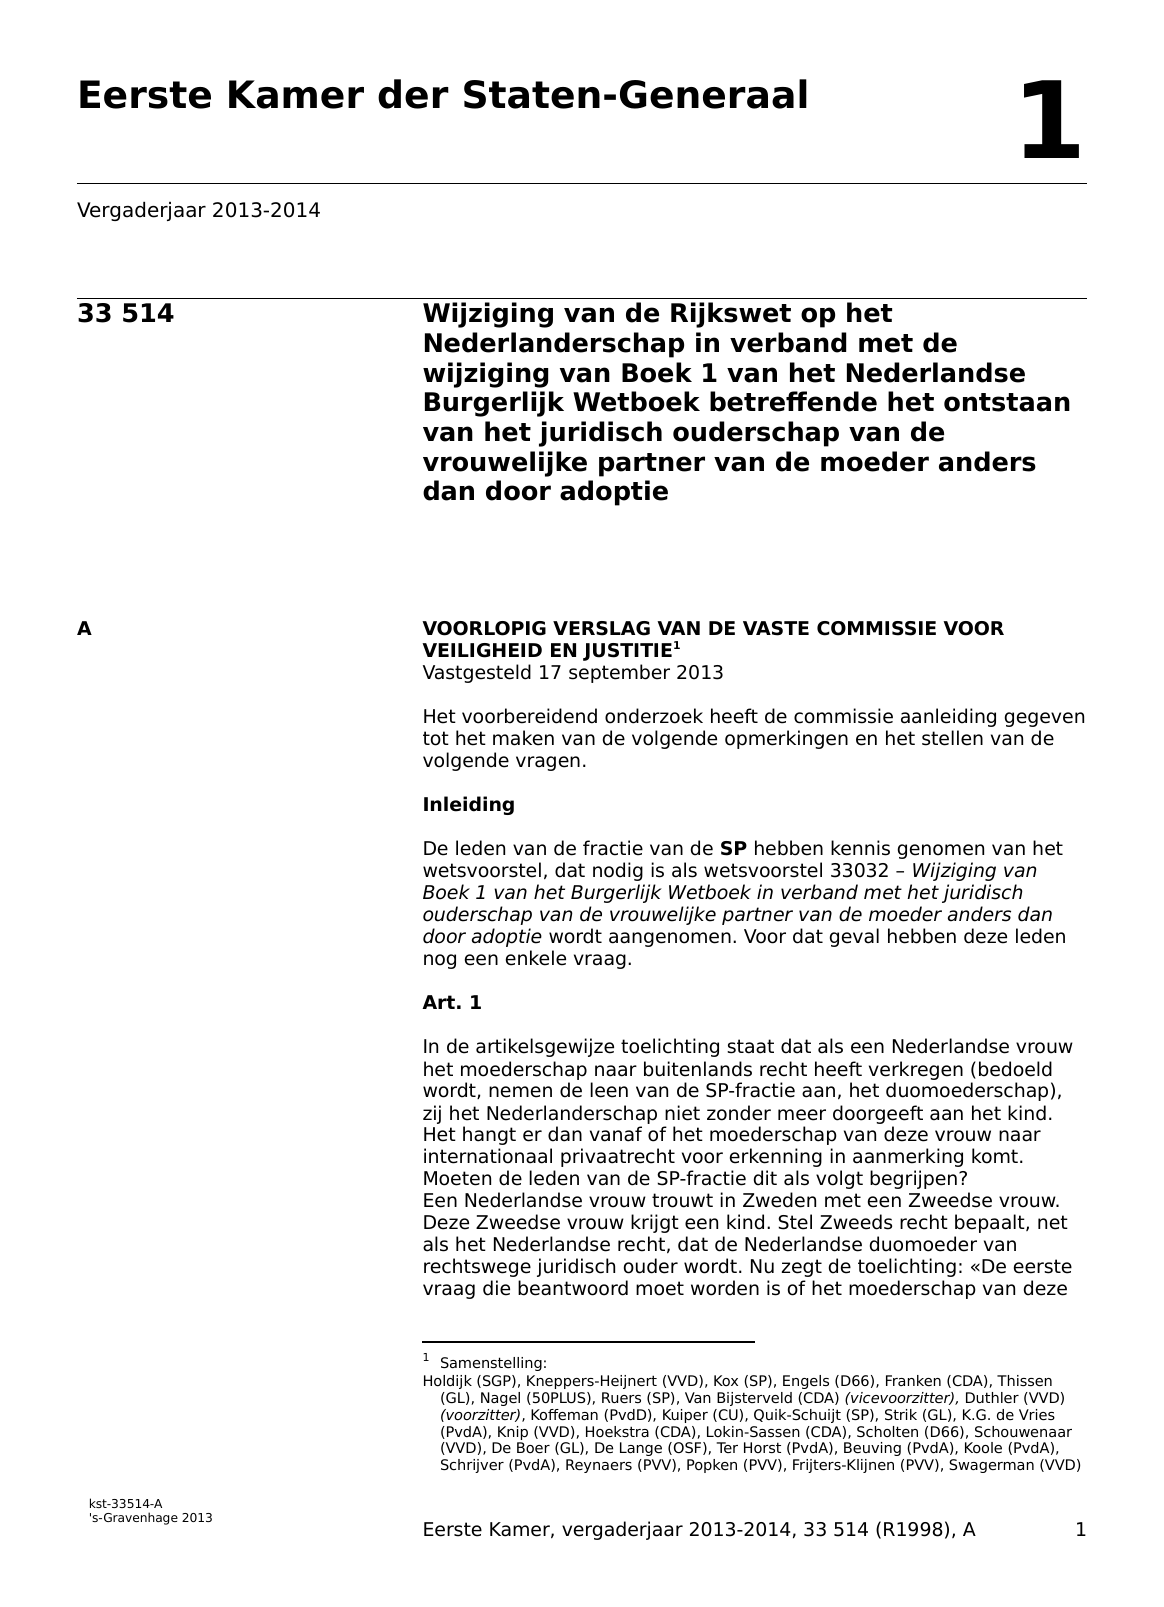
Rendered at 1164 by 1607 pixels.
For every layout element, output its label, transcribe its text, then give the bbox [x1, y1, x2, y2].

subtitle A VOORLOPIG VERSLAG VAN DE VASTE COMMISSIE VOOR VEILIGHEID EN JUSTITIE [77, 618, 1087, 662]
table_header 1 [886, 59, 1087, 183]
text Samenstelling: [422, 1351, 1087, 1373]
text kst-33514-A [88, 1497, 323, 1511]
subtitle 33 514 Wijziging van de Rijkswet op het Nederlanderschap in verband met de wijziging van Boek 1 van het Nederlandse Burgerlijk Wetboek betreffende het ontstaan van het juridisch ouderschap van de vrouwelijke partner van de moeder anders dan door adoptie [77, 299, 1087, 507]
text Het voorbereidend onderzoek heeft de commissie aanleiding gegeven tot het maken van de volgende opmerkingen en het stellen van de volgende vragen. [422, 706, 1087, 772]
table_cell Vergaderjaar 2013-2014 [77, 184, 1087, 298]
text Een Nederlandse vrouw trouwt in Zweden met een Zweedse vrouw. Deze Zweedse vrouw krijgt een kind. Stel Zweeds recht bepaalt, net als het Nederlandse recht, dat de Nederlandse duomoeder van rechtswege juridisch ouder wordt. Nu zegt de toelichting: «De eerste vraag die beantwoord moet worden is of het moederschap van deze [422, 1190, 1087, 1300]
text Holdijk (SGP), Kneppers-Heijnert (VVD), Kox (SP), Engels (D66), Franken (CDA), Thissen (GL), Nagel (50PLUS), Ruers (SP), Van Bijsterveld (CDA) (vicevoorzitter), Duthler (VVD) (voorzitter), Koffeman (PvdD), Kuiper (CU), Quik-Schuijt (SP), Strik (GL), K.G. de Vries (PvdA), Knip (VVD), Hoekstra (CDA), Lokin-Sassen (CDA), Scholten (D66), Schouwenaar (VVD), De Boer (GL), De Lange (OSF), Ter Horst (PvdA), Beuving (PvdA), Koole (PvdA), Schrijver (PvdA), Reynaers (PVV), Popken (PVV), Frijters-Klijnen (PVV), Swagerman (VVD) [422, 1373, 1087, 1474]
table_header Eerste Kamer der Staten-Generaal [77, 59, 886, 183]
text 's-Gravenhage 2013 [88, 1511, 323, 1525]
text In de artikelsgewijze toelichting staat dat als een Nederlandse vrouw het moederschap naar buitenlands recht heeft verkregen (bedoeld wordt, nemen de leen van de SP-fractie aan, het duomoederschap), zij het Nederlanderschap niet zonder meer doorgeeft aan het kind. Het hangt er dan vanaf of het moederschap van deze vrouw naar internationaal privaatrecht voor erkenning in aanmerking komt. Moeten de leden van de SP-fractie dit als volgt begrijpen? [422, 1036, 1087, 1190]
subtitle Inleiding [422, 794, 1087, 816]
text De leden van de fractie van de SP hebben kennis genomen van het wetsvoorstel, dat nodig is als wetsvoorstel 33032 – Wijziging van Boek 1 van het Burgerlijk Wetboek in verband met het juridisch ouderschap van de vrouwelijke partner van de moeder anders dan door adoptie wordt aangenomen. Voor dat geval hebben deze leden nog een enkele vraag. [422, 838, 1087, 970]
text Vastgesteld 17 september 2013 [422, 662, 1087, 684]
subtitle Art. 1 [422, 992, 1087, 1014]
